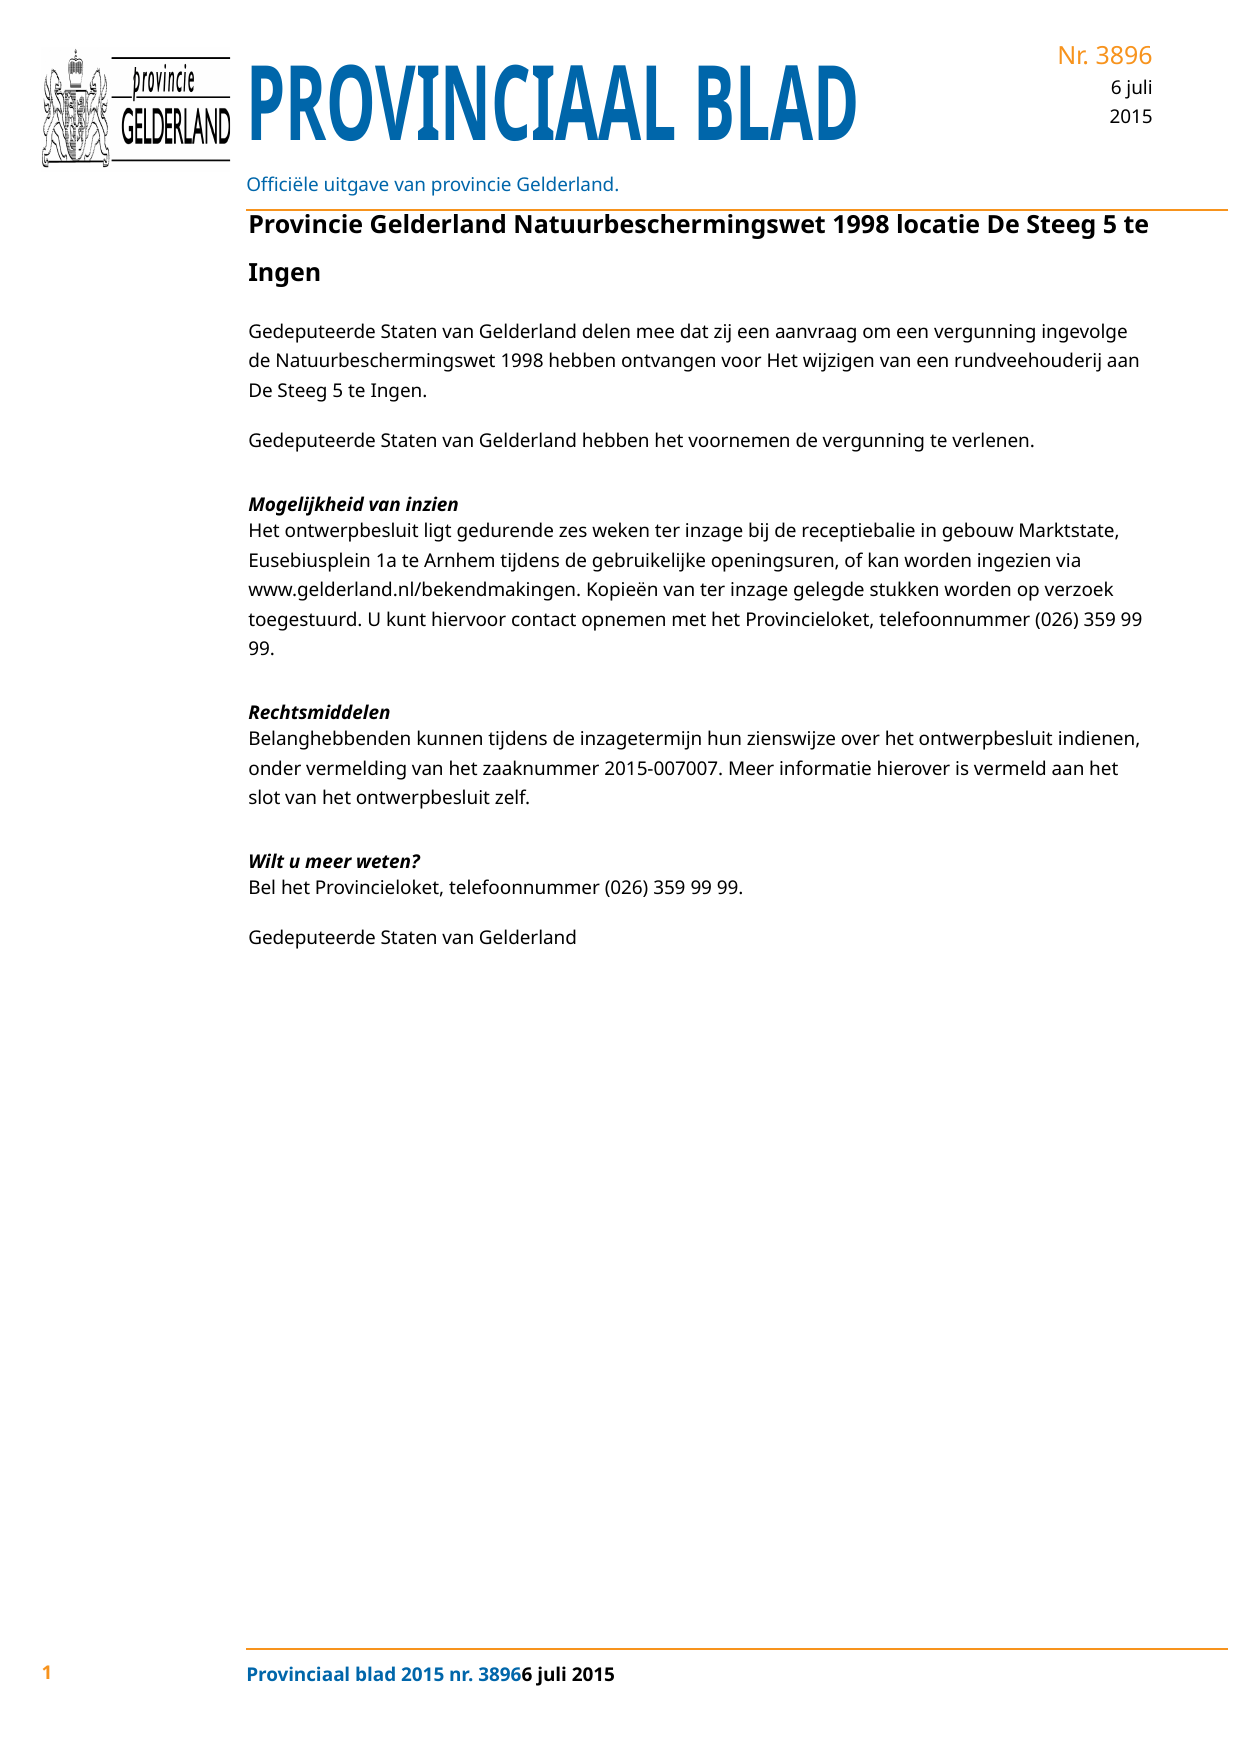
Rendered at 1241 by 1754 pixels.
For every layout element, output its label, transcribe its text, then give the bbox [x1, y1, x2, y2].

text Provincie Gelderland Natuurbeschermingswet 1998 locatie De Steeg 5 te Ingen [248, 211, 1152, 288]
text Mogelijkheid van inzien [248, 491, 1152, 517]
text Belanghebbenden kunnen tijdens de inzagetermijn hun zienswijze over het ontwerpbesluit indienen, onder vermelding van het zaaknummer 2015-007007. Meer informatie hierover is vermeld aan het slot van het ontwerpbesluit zelf. [248, 725, 1152, 810]
text Wilt u meer weten? [248, 848, 1152, 874]
text Bel het Provincieloket, telefoonnummer (026) 359 99 99. [248, 874, 1152, 900]
picture [41, 47, 231, 172]
text Het ontwerpbesluit ligt gedurende zes weken ter inzage bij de receptiebalie in gebouw Marktstate, Eusebiusplein 1a te Arnhem tijdens de gebruikelijke openingsuren, of kan worden ingezien via www.gelderland.nl/bekendmakingen. Kopieën van ter inzage gelegde stukken worden op verzoek toegestuurd. U kunt hiervoor contact opnemen met het Provincieloket, telefoonnummer (026) 359 99 99. [248, 517, 1152, 661]
text Gedeputeerde Staten van Gelderland delen mee dat zij een aanvraag om een vergunning ingevolge de Natuurbeschermingswet 1998 hebben ontvangen voor Het wijzigen van een rundveehouderij aan De Steeg 5 te Ingen. [248, 318, 1152, 403]
text Gedeputeerde Staten van Gelderland [248, 924, 1152, 950]
text Gedeputeerde Staten van Gelderland hebben het voornemen de vergunning te verlenen. [248, 427, 1152, 453]
text Rechtsmiddelen [248, 699, 1152, 725]
